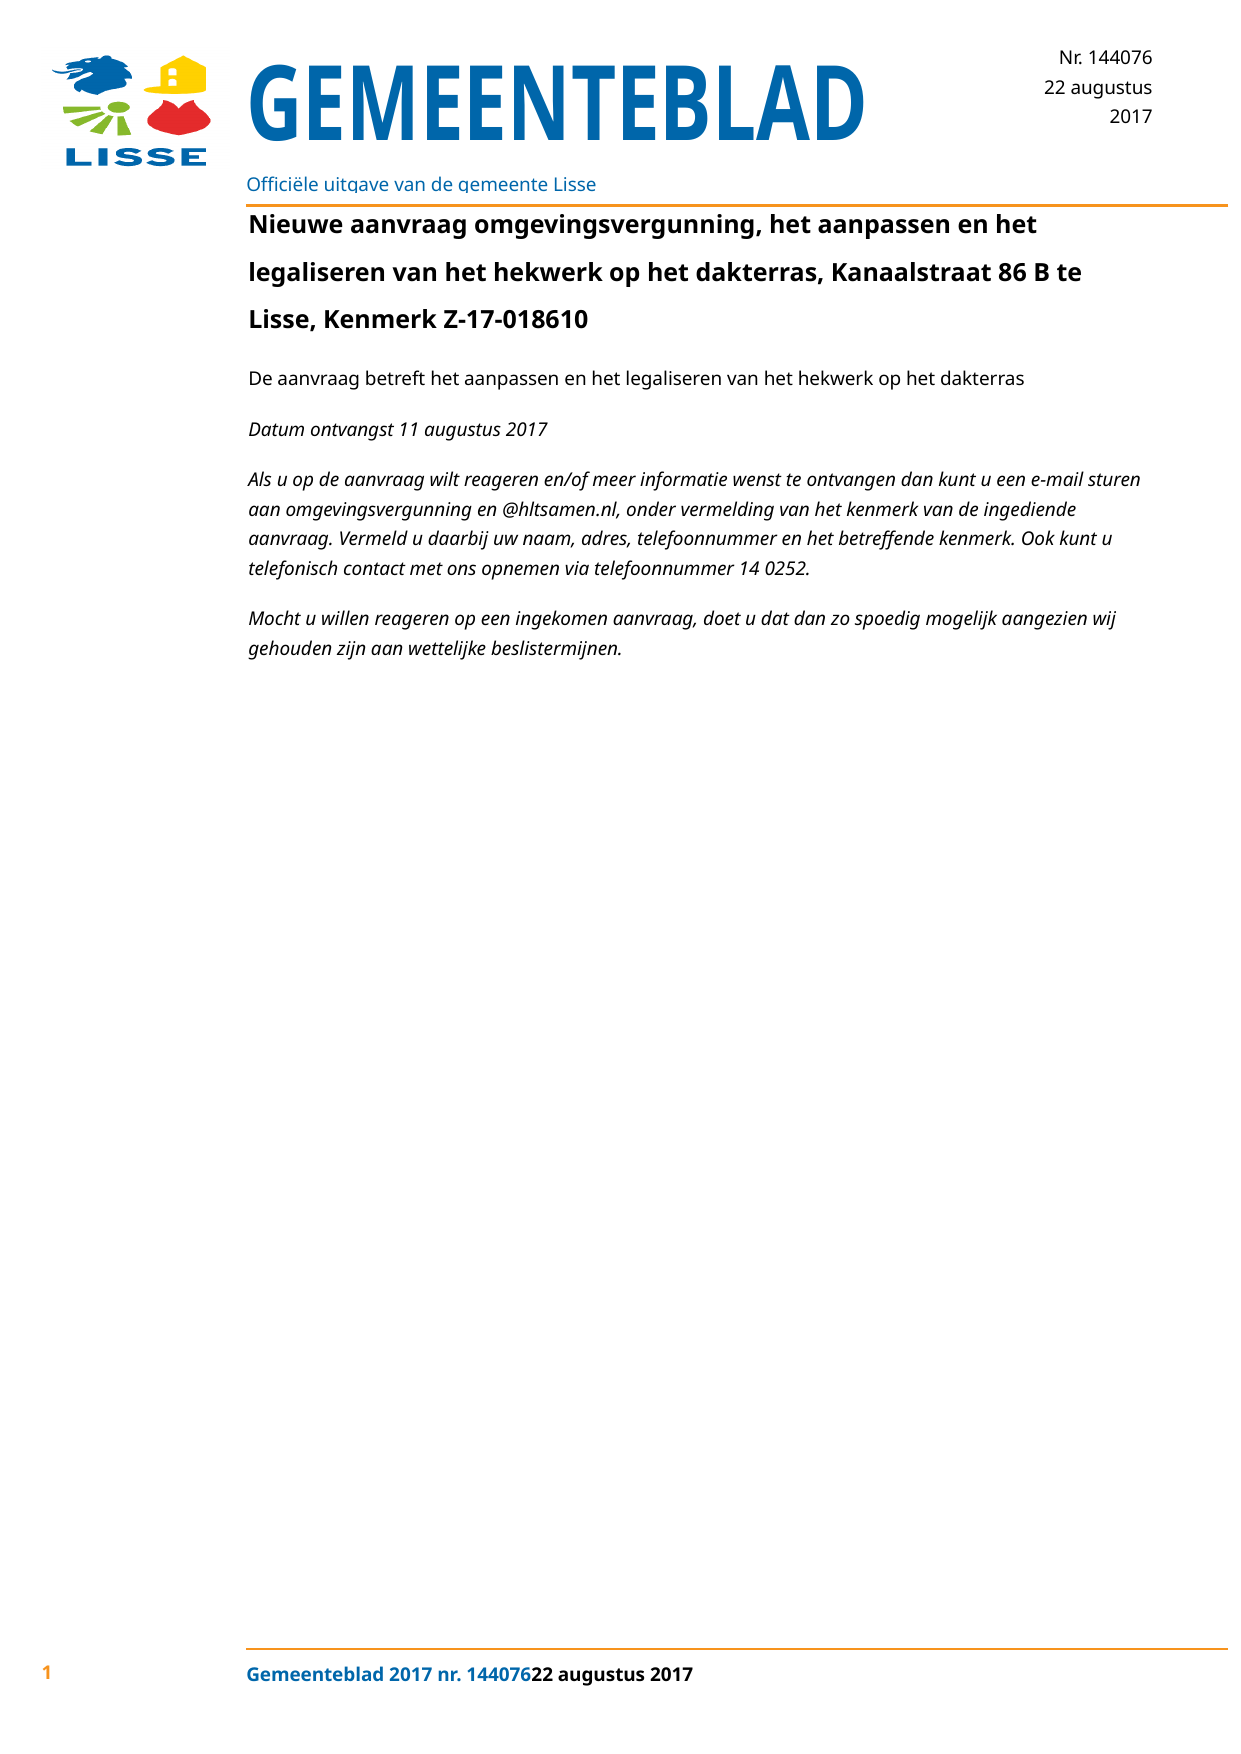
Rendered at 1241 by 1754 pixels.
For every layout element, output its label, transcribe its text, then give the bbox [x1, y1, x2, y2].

text Als u op de aanvraag wilt reageren en/of meer informatie wenst te ontvangen dan kunt u een e-mail sturen aan omgevingsvergunning en @hltsamen.nl, onder vermelding van het kenmerk van de ingediende aanvraag. Vermeld u daarbij uw naam, adres, telefoonnummer en het betreffende kenmerk. Ook kunt u telefonisch contact met ons opnemen via telefoonnummer 14 0252. [248, 466, 1152, 581]
text Datum ontvangst 11 augustus 2017 [248, 416, 1152, 442]
text Mocht u willen reageren op een ingekomen aanvraag, doet u dat dan zo spoedig mogelijk aangezien wij gehouden zijn aan wettelijke beslistermijnen. [248, 606, 1152, 661]
text Nieuwe aanvraag omgevingsvergunning, het aanpassen en het legaliseren van het hekwerk op het dakterras, Kanaalstraat 86 B te Lisse, Kenmerk Z-17-018610 [248, 207, 1152, 336]
text De aanvraag betreft het aanpassen en het legaliseren van het hekwerk op het dakterras [248, 366, 1152, 391]
picture [41, 47, 231, 172]
